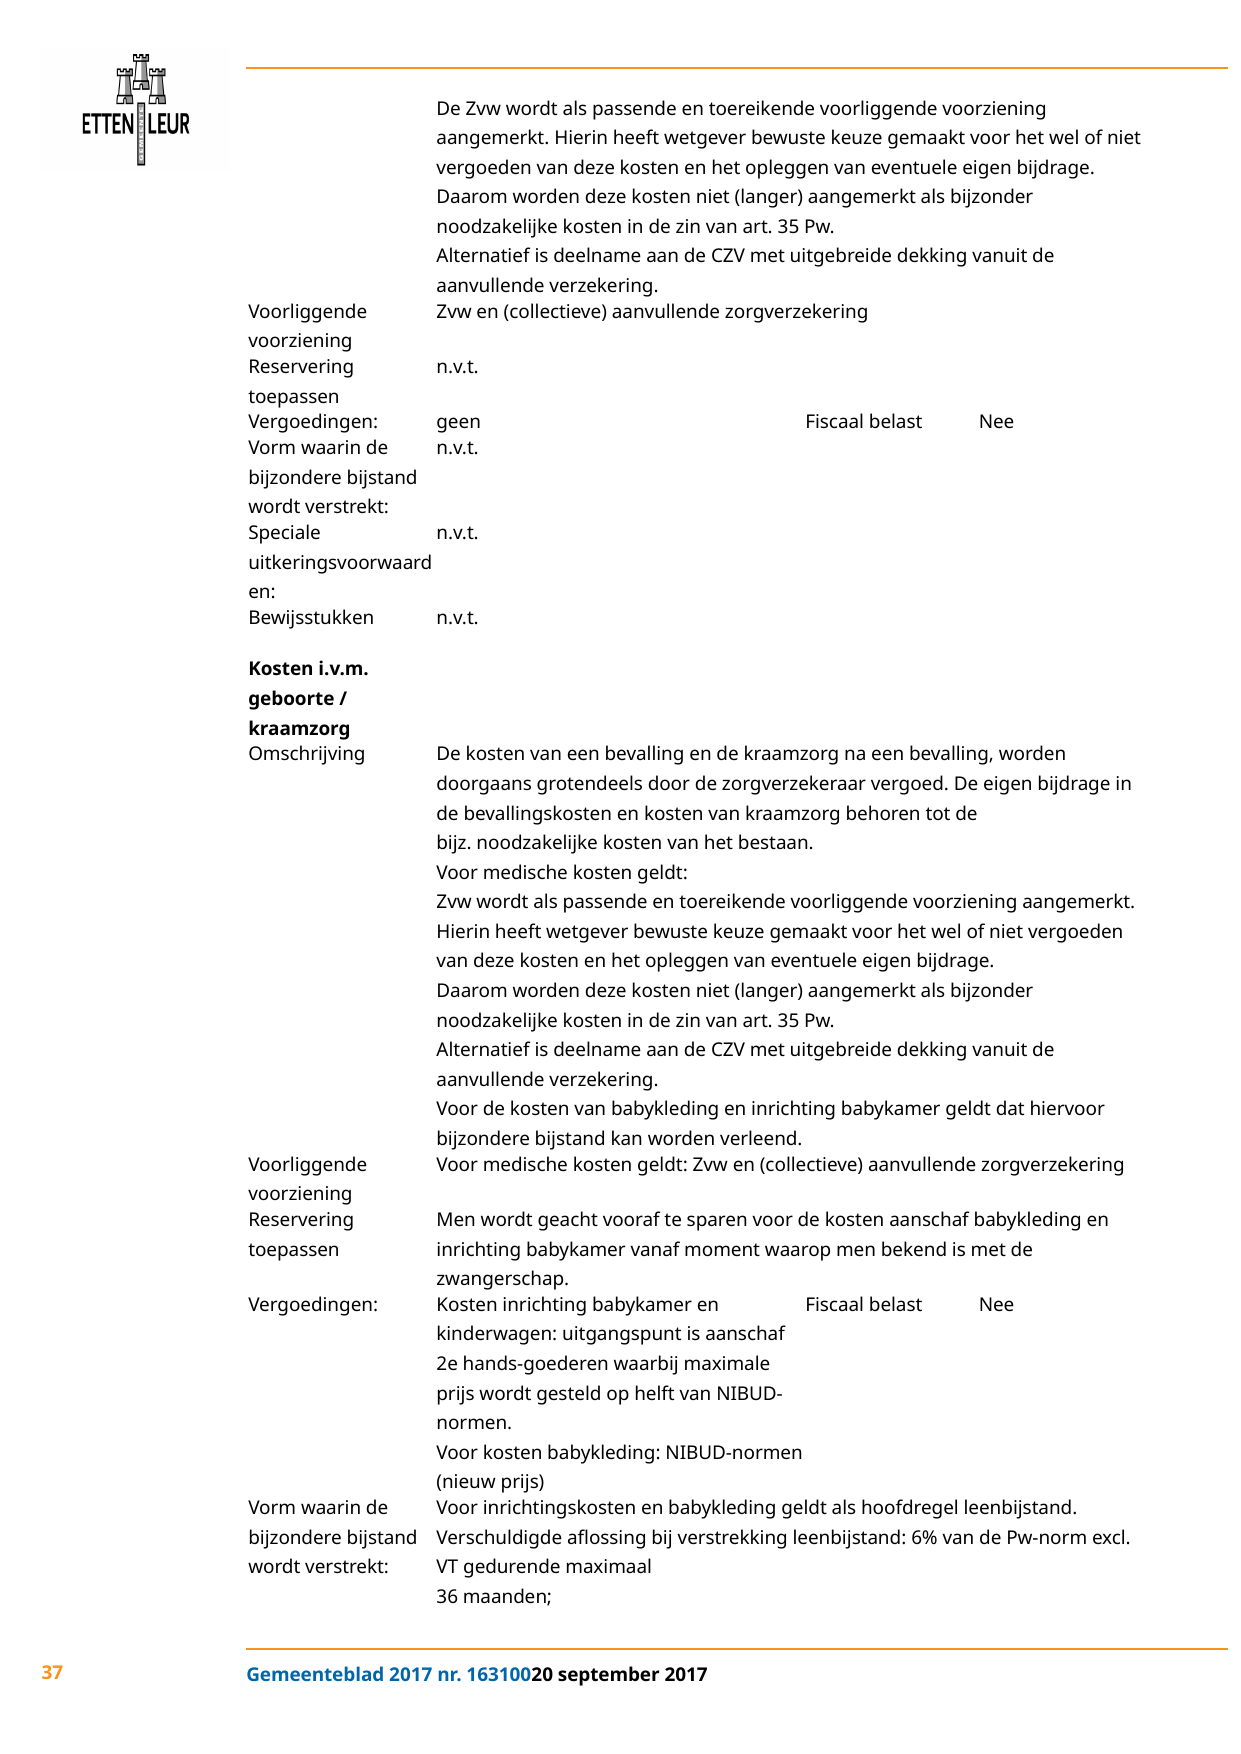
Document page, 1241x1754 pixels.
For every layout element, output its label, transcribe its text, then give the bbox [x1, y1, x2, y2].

table_cell Fiscaal belast [805, 409, 978, 434]
table_cell n.v.t. [436, 353, 1152, 409]
table_cell Bewijsstukken [248, 604, 436, 630]
table_cell [248, 95, 436, 298]
table_cell [248, 630, 436, 656]
table_cell Reservering toepassen [248, 353, 436, 409]
table_cell Kosten inrichting babykamer en kinderwagen: uitgangspunt is aanschaf 2e hands-goederen waarbij maximale prijs wordt gesteld op helft van NIBUD-normen. Voor kosten babykleding: NIBUD-normen (nieuw prijs) [436, 1291, 805, 1494]
table_cell n.v.t. [436, 434, 1152, 519]
table_cell Vergoedingen: [248, 409, 436, 434]
table_cell Reservering toepassen [248, 1206, 436, 1291]
table_cell [436, 630, 1152, 656]
table_cell Kosten i.v.m. geboorte / kraamzorg [248, 656, 436, 741]
table_cell Zvw en (collectieve) aanvullende zorgverzekering [436, 298, 1152, 353]
table_cell Men wordt geacht vooraf te sparen voor de kosten aanschaf babykleding en inrichting babykamer vanaf moment waarop men bekend is met de zwangerschap. [436, 1206, 1152, 1291]
table_cell Vorm waarin de bijzondere bijstand wordt verstrekt: [248, 1494, 436, 1609]
table_cell Omschrijving [248, 741, 436, 1151]
table_cell n.v.t. [436, 519, 1152, 604]
table_cell [436, 656, 1152, 741]
table_cell Vergoedingen: [248, 1291, 436, 1494]
table_cell Nee [979, 1291, 1152, 1494]
table_cell De kosten van een bevalling en de kraamzorg na een bevalling, worden doorgaans grotendeels door de zorgverzekeraar vergoed. De eigen bijdrage in de bevallingskosten en kosten van kraamzorg behoren tot de bijz. noodzakelijke kosten van het bestaan. Voor medische kosten geldt: Zvw wordt als passende en toereikende voorliggende voorziening aangemerkt. Hierin heeft wetgever bewuste keuze gemaakt voor het wel of niet vergoeden van deze kosten en het opleggen van eventuele eigen bijdrage. Daarom worden deze kosten niet (langer) aangemerkt als bijzonder noodzakelijke kosten in de zin van art. 35 Pw. Alternatief is deelname aan de CZV met uitgebreide dekking vanuit de aanvullende verzekering. Voor de kosten van babykleding en inrichting babykamer geldt dat hiervoor bijzondere bijstand kan worden verleend. [436, 741, 1152, 1151]
table_cell geen [436, 409, 805, 434]
table_cell Voorliggende voorziening [248, 1151, 436, 1206]
picture [41, 47, 231, 172]
table_cell Vorm waarin de bijzondere bijstand wordt verstrekt: [248, 434, 436, 519]
table_cell Fiscaal belast [805, 1291, 978, 1494]
table_cell Voorliggende voorziening [248, 298, 436, 353]
table_cell Speciale uitkeringsvoorwaarden: [248, 519, 436, 604]
table_cell Voor medische kosten geldt: Zvw en (collectieve) aanvullende zorgverzekering [436, 1151, 1152, 1206]
table_cell Nee [979, 409, 1152, 434]
table_cell Voor inrichtingskosten en babykleding geldt als hoofdregel leenbijstand. Verschuldigde aflossing bij verstrekking leenbijstand: 6% van de Pw-norm excl. VT gedurende maximaal 36 maanden; [436, 1494, 1152, 1609]
table_cell n.v.t. [436, 604, 1152, 630]
table_cell De Zvw wordt als passende en toereikende voorliggende voorziening aangemerkt. Hierin heeft wetgever bewuste keuze gemaakt voor het wel of niet vergoeden van deze kosten en het opleggen van eventuele eigen bijdrage. Daarom worden deze kosten niet (langer) aangemerkt als bijzonder noodzakelijke kosten in de zin van art. 35 Pw. Alternatief is deelname aan de CZV met uitgebreide dekking vanuit de aanvullende verzekering. [436, 95, 1152, 298]
